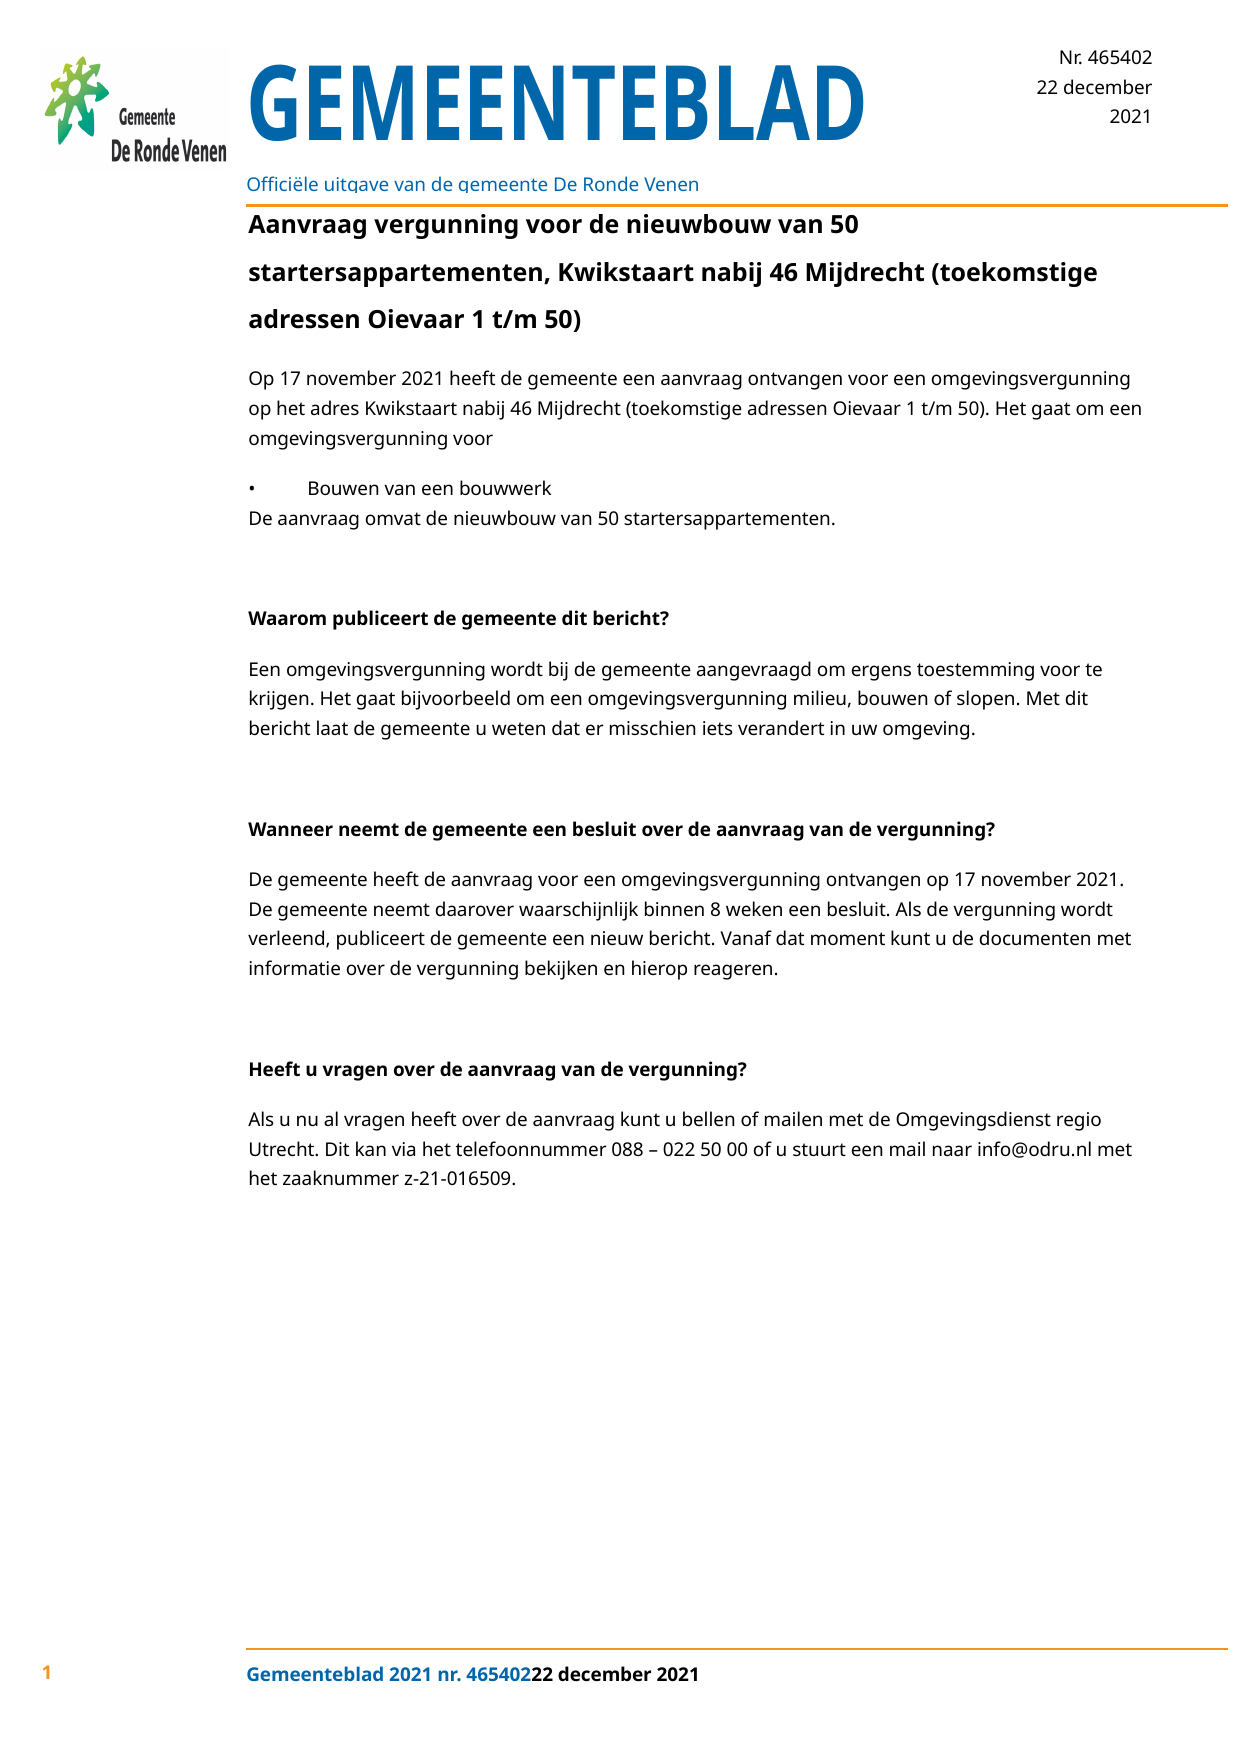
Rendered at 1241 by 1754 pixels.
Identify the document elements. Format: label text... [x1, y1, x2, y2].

text Heeft u vragen over de aanvraag van de vergunning? [248, 1056, 1152, 1082]
text Op 17 november 2021 heeft de gemeente een aanvraag ontvangen voor een omgevingsvergunning op het adres Kwikstaart nabij 46 Mijdrecht (toekomstige adressen Oievaar 1 t/m 50). Het gaat om een omgevingsvergunning voor [248, 366, 1152, 450]
text Wanneer neemt de gemeente een besluit over de aanvraag van de vergunning? [248, 816, 1152, 842]
text Waarom publiceert de gemeente dit bericht? [248, 606, 1152, 631]
text Als u nu al vragen heeft over de aanvraag kunt u bellen of mailen met de Omgevingsdienst regio Utrecht. Dit kan via het telefoonnummer 088 – 022 50 00 of u stuurt een mail naar info@odru.nl met het zaaknummer z-21-016509. [248, 1106, 1152, 1191]
text De gemeente heeft de aanvraag voor een omgevingsvergunning ontvangen op 17 november 2021. De gemeente neemt daarover waarschijnlijk binnen 8 weken een besluit. Als de vergunning wordt verleend, publiceert de gemeente een nieuw bericht. Vanaf dat moment kunt u de documenten met informatie over de vergunning bekijken en hierop reageren. [248, 866, 1152, 981]
picture [41, 47, 231, 172]
text Aanvraag vergunning voor de nieuwbouw van 50 startersappartementen, Kwikstaart nabij 46 Mijdrecht (toekomstige adressen Oievaar 1 t/m 50) [248, 207, 1152, 336]
text Een omgevingsvergunning wordt bij de gemeente aangevraagd om ergens toestemming voor te krijgen. Het gaat bijvoorbeeld om een omgevingsvergunning milieu, bouwen of slopen. Met dit bericht laat de gemeente u weten dat er misschien iets verandert in uw omgeving. [248, 656, 1152, 741]
text De aanvraag omvat de nieuwbouw van 50 startersappartementen. [248, 505, 1152, 530]
list Bouwen van een bouwwerk [248, 475, 1152, 501]
